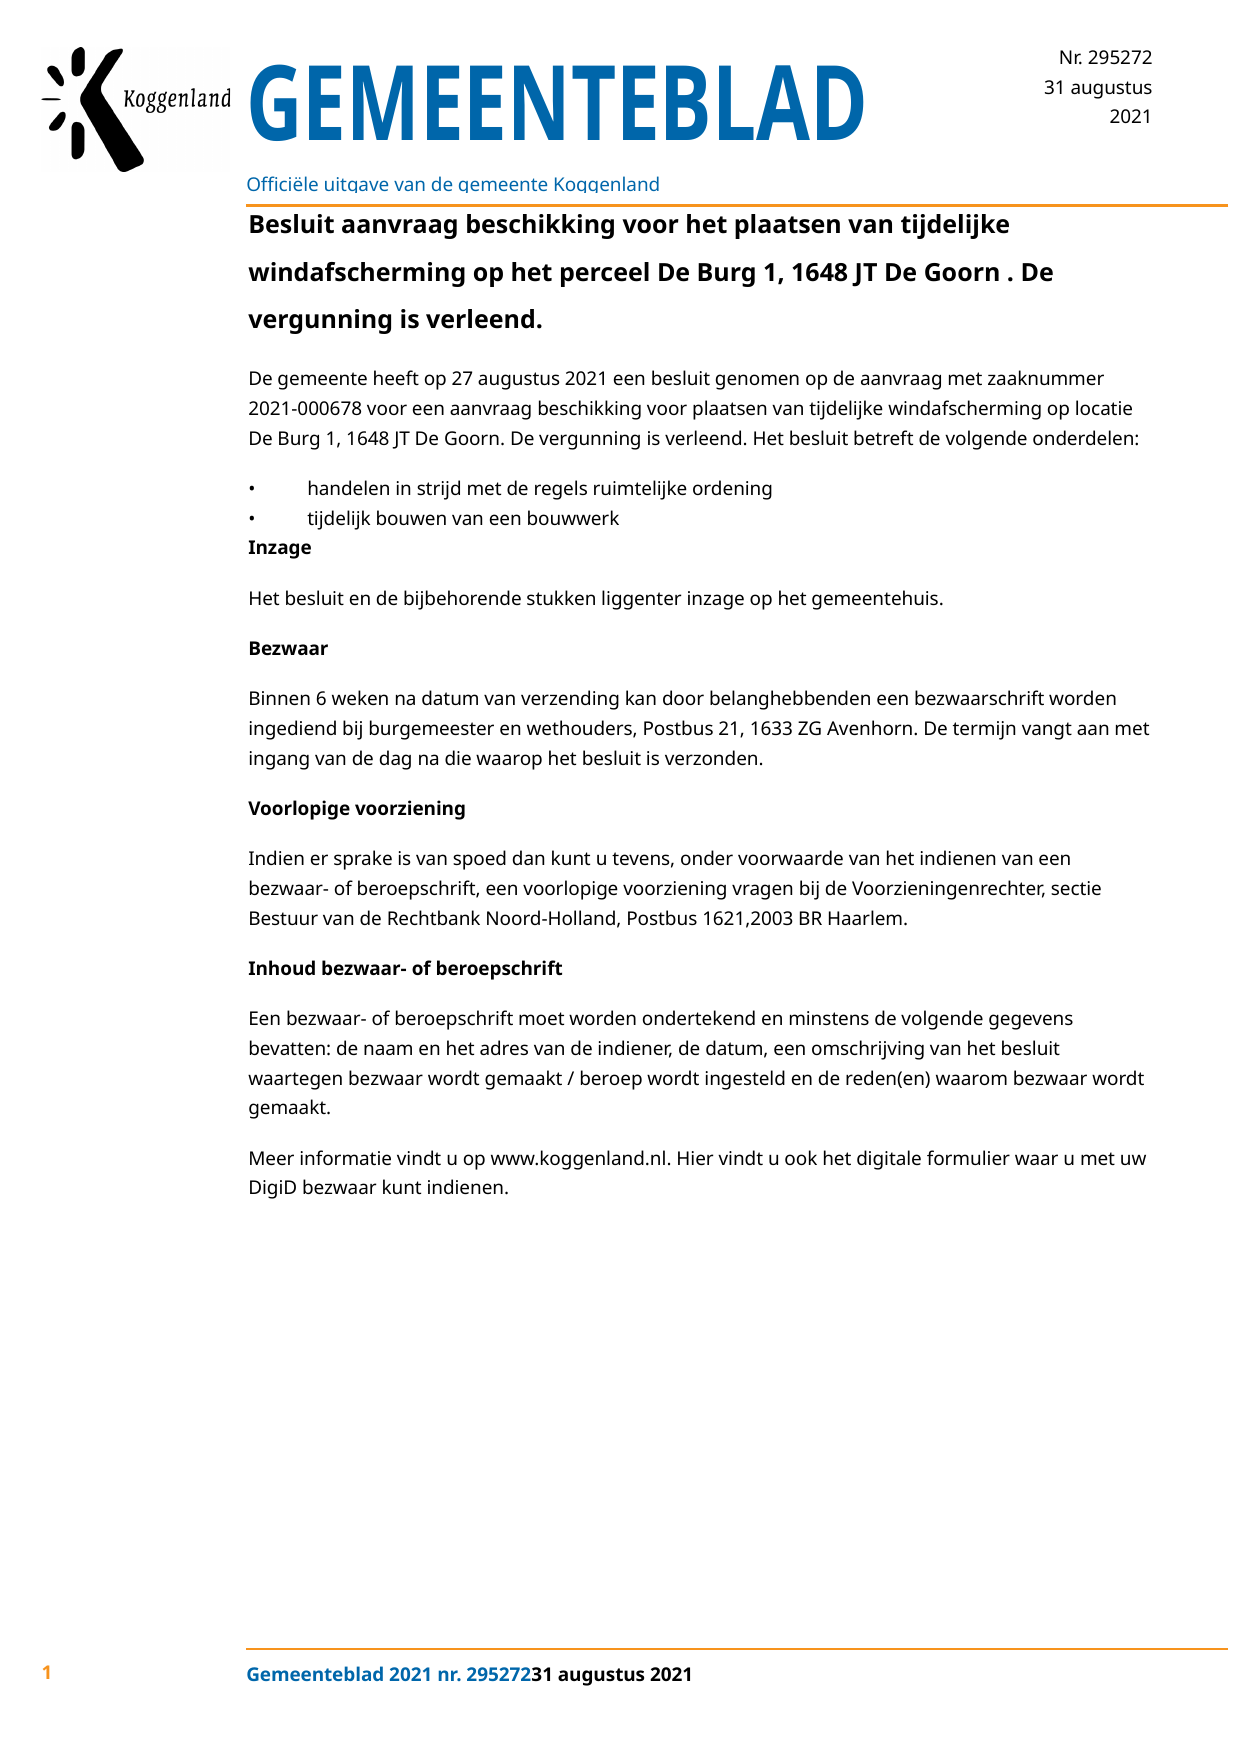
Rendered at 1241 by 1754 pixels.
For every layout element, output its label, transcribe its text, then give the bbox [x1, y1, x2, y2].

text Binnen 6 weken na datum van verzending kan door belanghebbenden een bezwaarschrift worden ingediend bij burgemeester en wethouders, Postbus 21, 1633 ZG Avenhorn. De termijn vangt aan met ingang van de dag na die waarop het besluit is verzonden. [248, 686, 1152, 770]
picture [41, 47, 231, 172]
text Inzage [248, 534, 1152, 560]
text De gemeente heeft op 27 augustus 2021 een besluit genomen op de aanvraag met zaaknummer 2021-000678 voor een aanvraag beschikking voor plaatsen van tijdelijke windafscherming op locatie De Burg 1, 1648 JT De Goorn. De vergunning is verleend. Het besluit betreft de volgende onderdelen: [248, 366, 1152, 450]
list handelen in strijd met de regels ruimtelijke ordening [248, 475, 1152, 501]
text Een bezwaar- of beroepschrift moet worden ondertekend en minstens de volgende gegevens bevatten: de naam en het adres van de indiener, de datum, een omschrijving van het besluit waartegen bezwaar wordt gemaakt / beroep wordt ingesteld en de reden(en) waarom bezwaar wordt gemaakt. [248, 1006, 1152, 1120]
text Indien er sprake is van spoed dan kunt u tevens, onder voorwaarde van het indienen van een bezwaar- of beroepschrift, een voorlopige voorziening vragen bij de Voorzieningenrechter, sectie Bestuur van de Rechtbank Noord-Holland, Postbus 1621,2003 BR Haarlem. [248, 846, 1152, 930]
text Het besluit en de bijbehorende stukken liggenter inzage op het gemeentehuis. [248, 585, 1152, 610]
text Meer informatie vindt u op www.koggenland.nl. Hier vindt u ook het digitale formulier waar u met uw DigiD bezwaar kunt indienen. [248, 1145, 1152, 1200]
text Bezwaar [248, 635, 1152, 661]
text Inhoud bezwaar- of beroepschrift [248, 955, 1152, 981]
text Voorlopige voorziening [248, 795, 1152, 821]
text Besluit aanvraag beschikking voor het plaatsen van tijdelijke windafscherming op het perceel De Burg 1, 1648 JT De Goorn . De vergunning is verleend. [248, 207, 1152, 336]
list tijdelijk bouwen van een bouwwerk [248, 505, 1152, 530]
